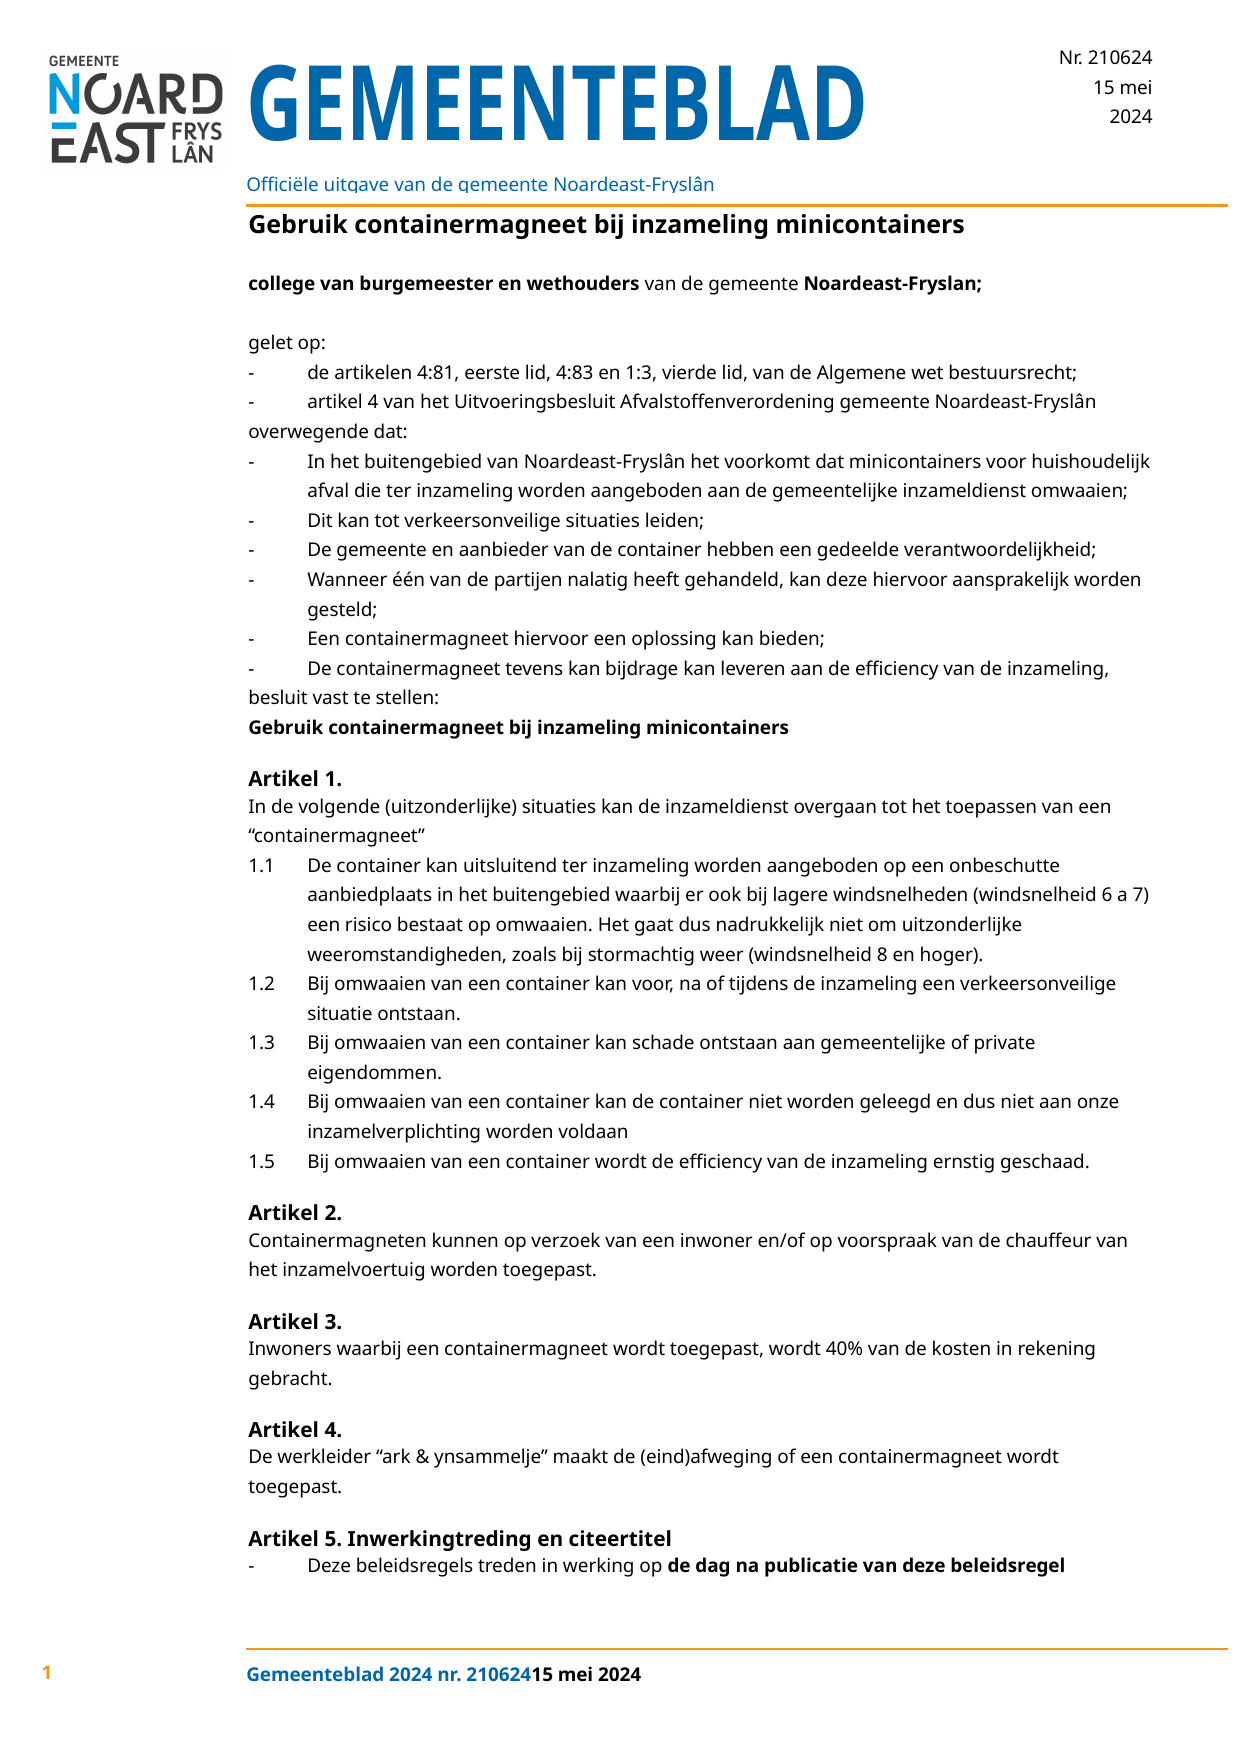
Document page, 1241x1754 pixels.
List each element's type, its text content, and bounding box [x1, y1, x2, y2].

text Inwoners waarbij een containermagneet wordt toegepast, wordt 40% van de kosten in rekening gebracht. [248, 1335, 1152, 1391]
list Bij omwaaien van een container kan voor, na of tijdens de inzameling een verkeersonveilige situatie ontstaan. [248, 970, 1152, 1026]
list Wanneer één van de partijen nalatig heeft gehandeld, kan deze hiervoor aansprakelijk worden gesteld; [248, 566, 1152, 621]
text De werkleider “ark & ynsammelje” maakt de (eind)afweging of een containermagneet wordt toegepast. [248, 1444, 1152, 1499]
list Dit kan tot verkeersonveilige situaties leiden; [248, 507, 1152, 533]
text Artikel 4. [248, 1415, 1152, 1444]
text besluit vast te stellen: [248, 684, 1152, 710]
text Artikel 2. [248, 1198, 1152, 1227]
list artikel 4 van het Uitvoeringsbesluit Afvalstoffenverordening gemeente Noardeast-Fryslân [248, 389, 1152, 414]
text Containermagneten kunnen op verzoek van een inwoner en/of op voorspraak van de chauffeur van het inzamelvoertuig worden toegepast. [248, 1227, 1152, 1282]
list Deze beleidsregels treden in werking op de dag na publicatie van deze beleidsregel [248, 1552, 1152, 1578]
list In het buitengebied van Noardeast-Fryslân het voorkomt dat minicontainers voor huishoudelijk afval die ter inzameling worden aangeboden aan de gemeentelijke inzameldienst omwaaien; [248, 448, 1152, 503]
text Artikel 5. Inwerkingtreding en citeertitel [248, 1524, 1152, 1552]
text college van burgemeester en wethouders van de gemeente Noardeast-Fryslan; [248, 270, 1152, 296]
text Artikel 3. [248, 1307, 1152, 1335]
list De gemeente en aanbieder van de container hebben een gedeelde verantwoordelijkheid; [248, 537, 1152, 562]
text Artikel 1. [248, 764, 1152, 793]
list Bij omwaaien van een container wordt de efficiency van de inzameling ernstig geschaad. [248, 1148, 1152, 1174]
text Gebruik containermagneet bij inzameling minicontainers [248, 207, 1152, 241]
text overwegende dat: [248, 418, 1152, 444]
text In de volgende (uitzonderlijke) situaties kan de inzameldienst overgaan tot het toepassen van een “containermagneet” [248, 793, 1152, 848]
picture [41, 47, 231, 172]
list De container kan uitsluitend ter inzameling worden aangeboden op een onbeschutte aanbiedplaats in het buitengebied waarbij er ook bij lagere windsnelheden (windsnelheid 6 a 7) een risico bestaat op omwaaien. Het gaat dus nadrukkelijk niet om uitzonderlijke weeromstandigheden, zoals bij stormachtig weer (windsnelheid 8 en hoger). [248, 852, 1152, 967]
text Gebruik containermagneet bij inzameling minicontainers [248, 714, 1152, 740]
list De containermagneet tevens kan bijdrage kan leveren aan de efficiency van de inzameling, [248, 655, 1152, 681]
list Een containermagneet hiervoor een oplossing kan bieden; [248, 625, 1152, 651]
list Bij omwaaien van een container kan schade ontstaan aan gemeentelijke of private eigendommen. [248, 1029, 1152, 1085]
list Bij omwaaien van een container kan de container niet worden geleegd en dus niet aan onze inzamelverplichting worden voldaan [248, 1089, 1152, 1144]
list de artikelen 4:81, eerste lid, 4:83 en 1:3, vierde lid, van de Algemene wet bestuursrecht; [248, 359, 1152, 385]
text gelet op: [248, 329, 1152, 355]
